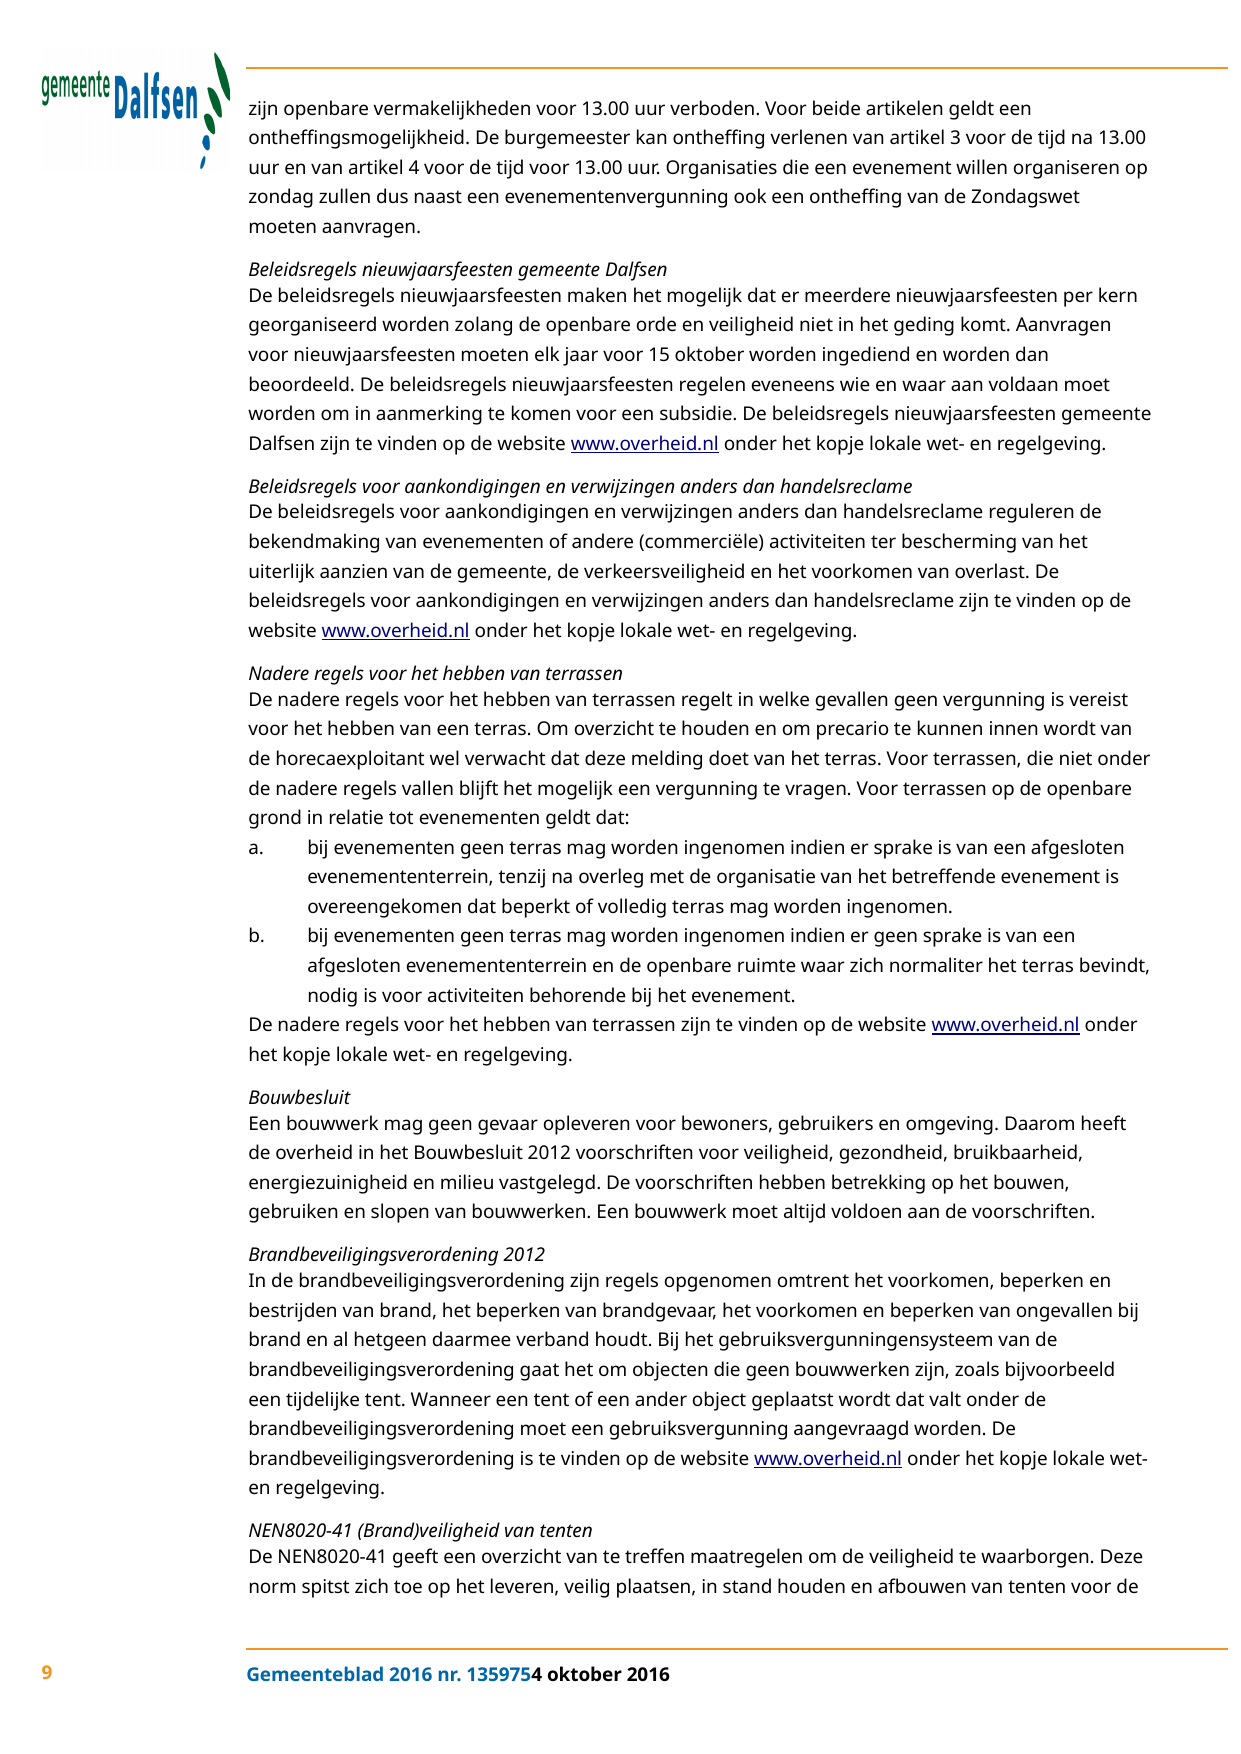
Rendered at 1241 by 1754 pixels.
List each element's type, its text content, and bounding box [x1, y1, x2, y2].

text Een bouwwerk mag geen gevaar opleveren voor bewoners, gebruikers en omgeving. Daarom heeft de overheid in het Bouwbesluit 2012 voorschriften voor veiligheid, gezondheid, bruikbaarheid, energiezuinigheid en milieu vastgelegd. De voorschriften hebben betrekking op het bouwen, gebruiken en slopen van bouwwerken. Een bouwwerk moet altijd voldoen aan de voorschriften. [248, 1110, 1152, 1224]
list bij evenementen geen terras mag worden ingenomen indien er sprake is van een afgesloten evenemententerrein, tenzij na overleg met de organisatie van het betreffende evenement is overeengekomen dat beperkt of volledig terras mag worden ingenomen. [248, 834, 1152, 919]
text Bouwbesluit [248, 1084, 1152, 1110]
text zijn openbare vermakelijkheden voor 13.00 uur verboden. Voor beide artikelen geldt een ontheffingsmogelijkheid. De burgemeester kan ontheffing verlenen van artikel 3 voor de tijd na 13.00 uur en van artikel 4 voor de tijd voor 13.00 uur. Organisaties die een evenement willen organiseren op zondag zullen dus naast een evenementenvergunning ook een ontheffing van de Zondagswet moeten aanvragen. [248, 95, 1152, 239]
text Brandbeveiligingsverordening 2012 [248, 1242, 1152, 1267]
text De NEN8020-41 geeft een overzicht van te treffen maatregelen om de veiligheid te waarborgen. Deze norm spitst zich toe op het leveren, veilig plaatsen, in stand houden en afbouwen van tenten voor de [248, 1543, 1152, 1599]
list bij evenementen geen terras mag worden ingenomen indien er geen sprake is van een afgesloten evenemententerrein en de openbare ruimte waar zich normaliter het terras bevindt, nodig is voor activiteiten behorende bij het evenement. [248, 923, 1152, 1007]
text De beleidsregels voor aankondigingen en verwijzingen anders dan handelsreclame reguleren de bekendmaking van evenementen of andere (commerciële) activiteiten ter bescherming van het uiterlijk aanzien van de gemeente, de verkeersveiligheid en het voorkomen van overlast. De beleidsregels voor aankondigingen en verwijzingen anders dan handelsreclame zijn te vinden op de website www.overheid.nl onder het kopje lokale wet- en regelgeving. [248, 499, 1152, 643]
text NEN8020-41 (Brand)veiligheid van tenten [248, 1518, 1152, 1543]
text De beleidsregels nieuwjaarsfeesten maken het mogelijk dat er meerdere nieuwjaarsfeesten per kern georganiseerd worden zolang de openbare orde en veiligheid niet in het geding komt. Aanvragen voor nieuwjaarsfeesten moeten elk jaar voor 15 oktober worden ingediend en worden dan beoordeeld. De beleidsregels nieuwjaarsfeesten regelen eveneens wie en waar aan voldaan moet worden om in aanmerking te komen voor een subsidie. De beleidsregels nieuwjaarsfeesten gemeente Dalfsen zijn te vinden op de website www.overheid.nl onder het kopje lokale wet- en regelgeving. [248, 282, 1152, 456]
text De nadere regels voor het hebben van terrassen zijn te vinden op de website www.overheid.nl onder het kopje lokale wet- en regelgeving. [248, 1011, 1152, 1067]
picture [41, 47, 231, 172]
text Nadere regels voor het hebben van terrassen [248, 660, 1152, 686]
text De nadere regels voor het hebben van terrassen regelt in welke gevallen geen vergunning is vereist voor het hebben van een terras. Om overzicht te houden en om precario te kunnen innen wordt van de horecaexploitant wel verwacht dat deze melding doet van het terras. Voor terrassen, die niet onder de nadere regels vallen blijft het mogelijk een vergunning te vragen. Voor terrassen op de openbare grond in relatie tot evenementen geldt dat: [248, 686, 1152, 830]
text Beleidsregels nieuwjaarsfeesten gemeente Dalfsen [248, 256, 1152, 282]
text Beleidsregels voor aankondigingen en verwijzingen anders dan handelsreclame [248, 473, 1152, 499]
text In de brandbeveiligingsverordening zijn regels opgenomen omtrent het voorkomen, beperken en bestrijden van brand, het beperken van brandgevaar, het voorkomen en beperken van ongevallen bij brand en al hetgeen daarmee verband houdt. Bij het gebruiksvergunningensysteem van de brandbeveiligingsverordening gaat het om objecten die geen bouwwerken zijn, zoals bijvoorbeeld een tijdelijke tent. Wanneer een tent of een ander object geplaatst wordt dat valt onder de brandbeveiligingsverordening moet een gebruiksvergunning aangevraagd worden. De brandbeveiligingsverordening is te vinden op de website www.overheid.nl onder het kopje lokale wet- en regelgeving. [248, 1267, 1152, 1500]
